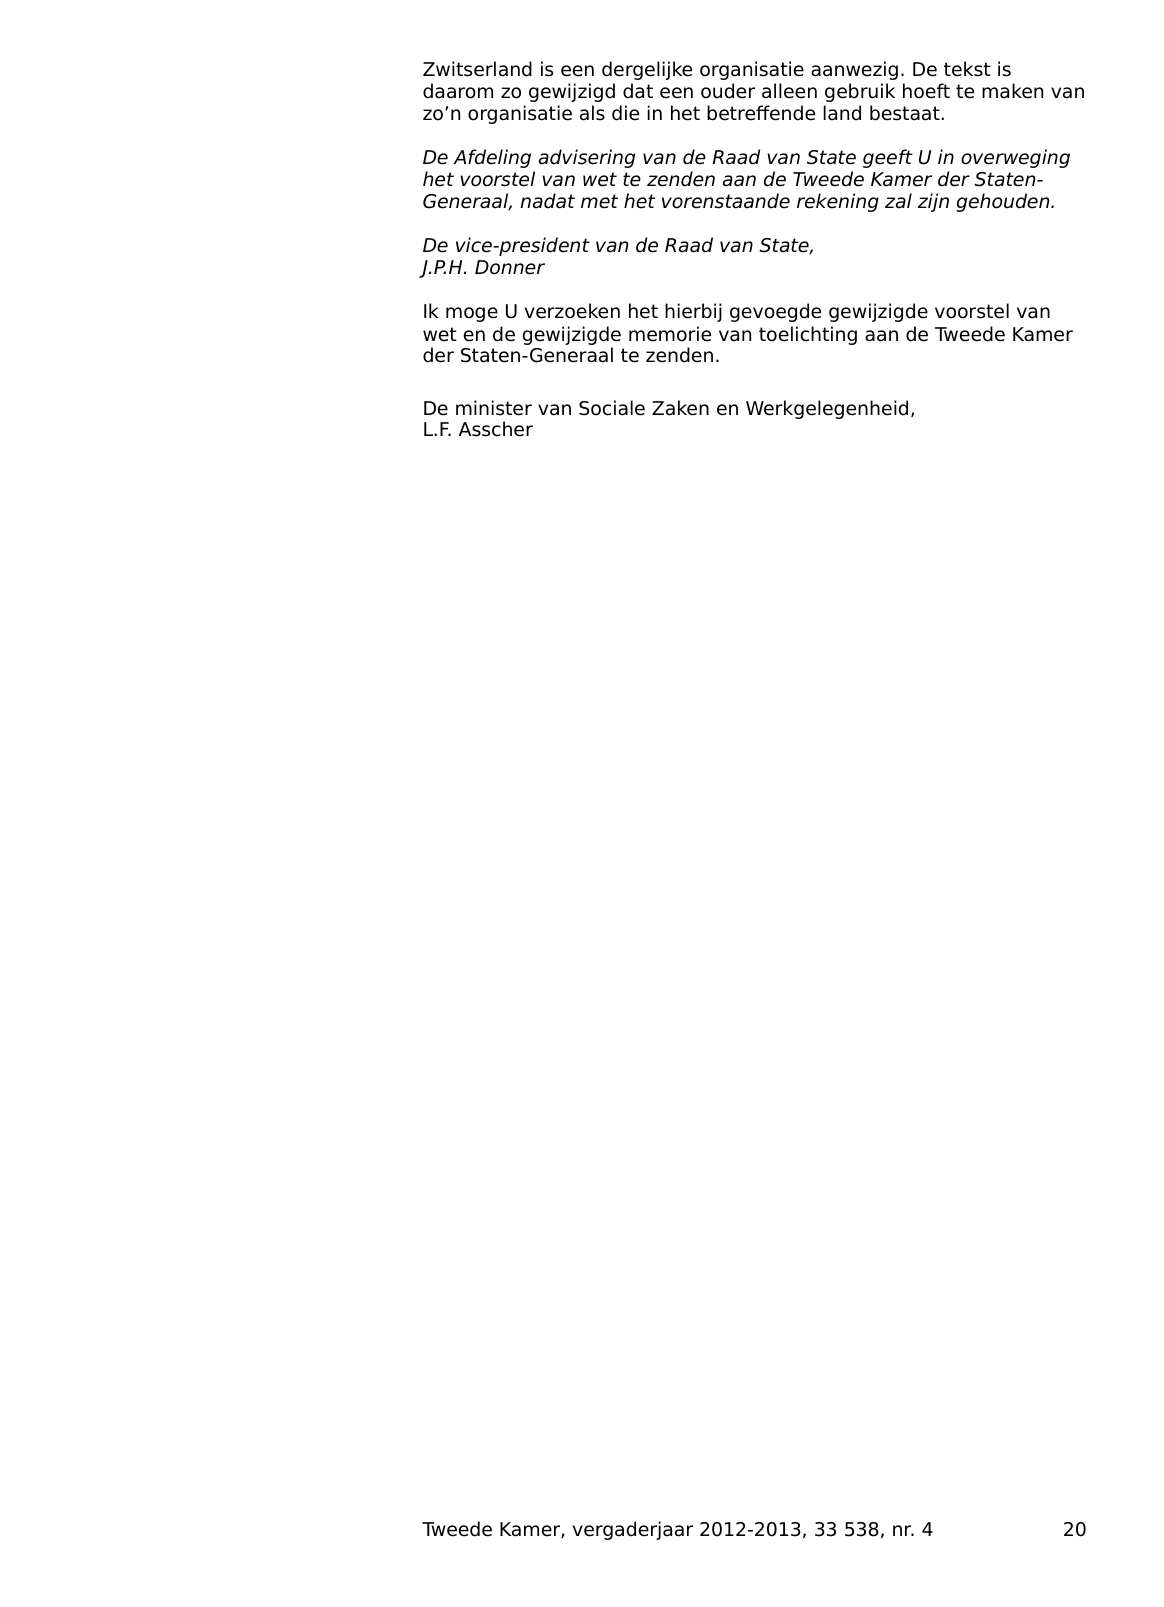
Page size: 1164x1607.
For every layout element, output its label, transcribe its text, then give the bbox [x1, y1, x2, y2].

text Ik moge U verzoeken het hierbij gevoegde gewijzigde voorstel van wet en de gewijzigde memorie van toelichting aan de Tweede Kamer der Staten-Generaal te zenden. [422, 301, 1087, 367]
text De Afdeling advisering van de Raad van State geeft U in overweging het voorstel van wet te zenden aan de Tweede Kamer der Staten-Generaal, nadat met het vorenstaande rekening zal zijn gehouden. [422, 147, 1087, 213]
text De vice-president van de Raad van State, [422, 235, 1087, 257]
text De minister van Sociale Zaken en Werkgelegenheid, L.F. Asscher [422, 397, 1087, 441]
text J.P.H. Donner [422, 257, 1087, 279]
text Zwitserland is een dergelijke organisatie aanwezig. De tekst is daarom zo gewijzigd dat een ouder alleen gebruik hoeft te maken van zo’n organisatie als die in het betreffende land bestaat. [422, 59, 1087, 125]
